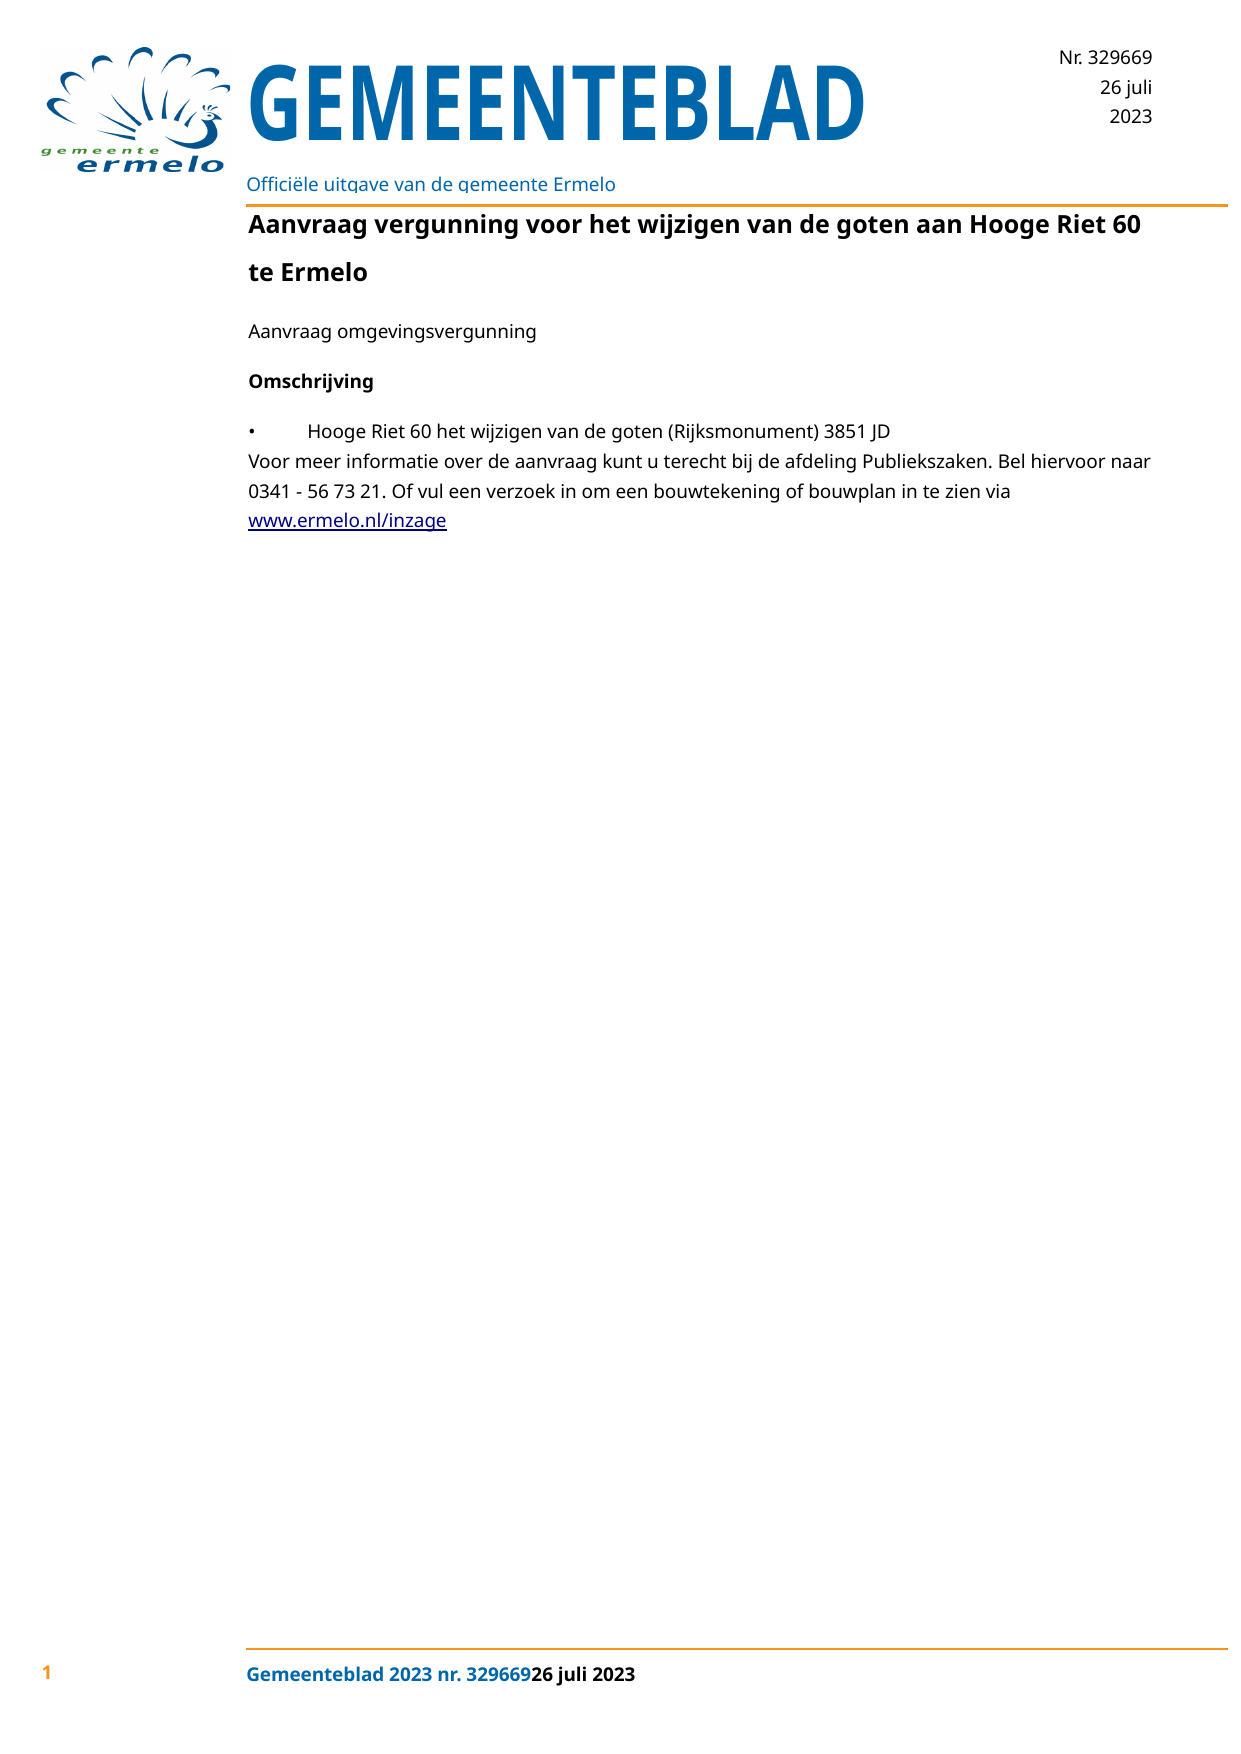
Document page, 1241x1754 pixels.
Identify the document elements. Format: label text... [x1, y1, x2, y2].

list Hooge Riet 60 het wijzigen van de goten (Rijksmonument) 3851 JD [248, 419, 1152, 444]
text Aanvraag vergunning voor het wijzigen van de goten aan Hooge Riet 60 te Ermelo [248, 207, 1152, 288]
text Aanvraag omgevingsvergunning [248, 318, 1152, 344]
picture [41, 47, 231, 172]
text Omschrijving [248, 368, 1152, 394]
text Voor meer informatie over de aanvraag kunt u terecht bij de afdeling Publiekszaken. Bel hiervoor naar 0341 - 56 73 21. Of vul een verzoek in om een bouwtekening of bouwplan in te zien via www.ermelo.nl/inzage [248, 448, 1152, 533]
